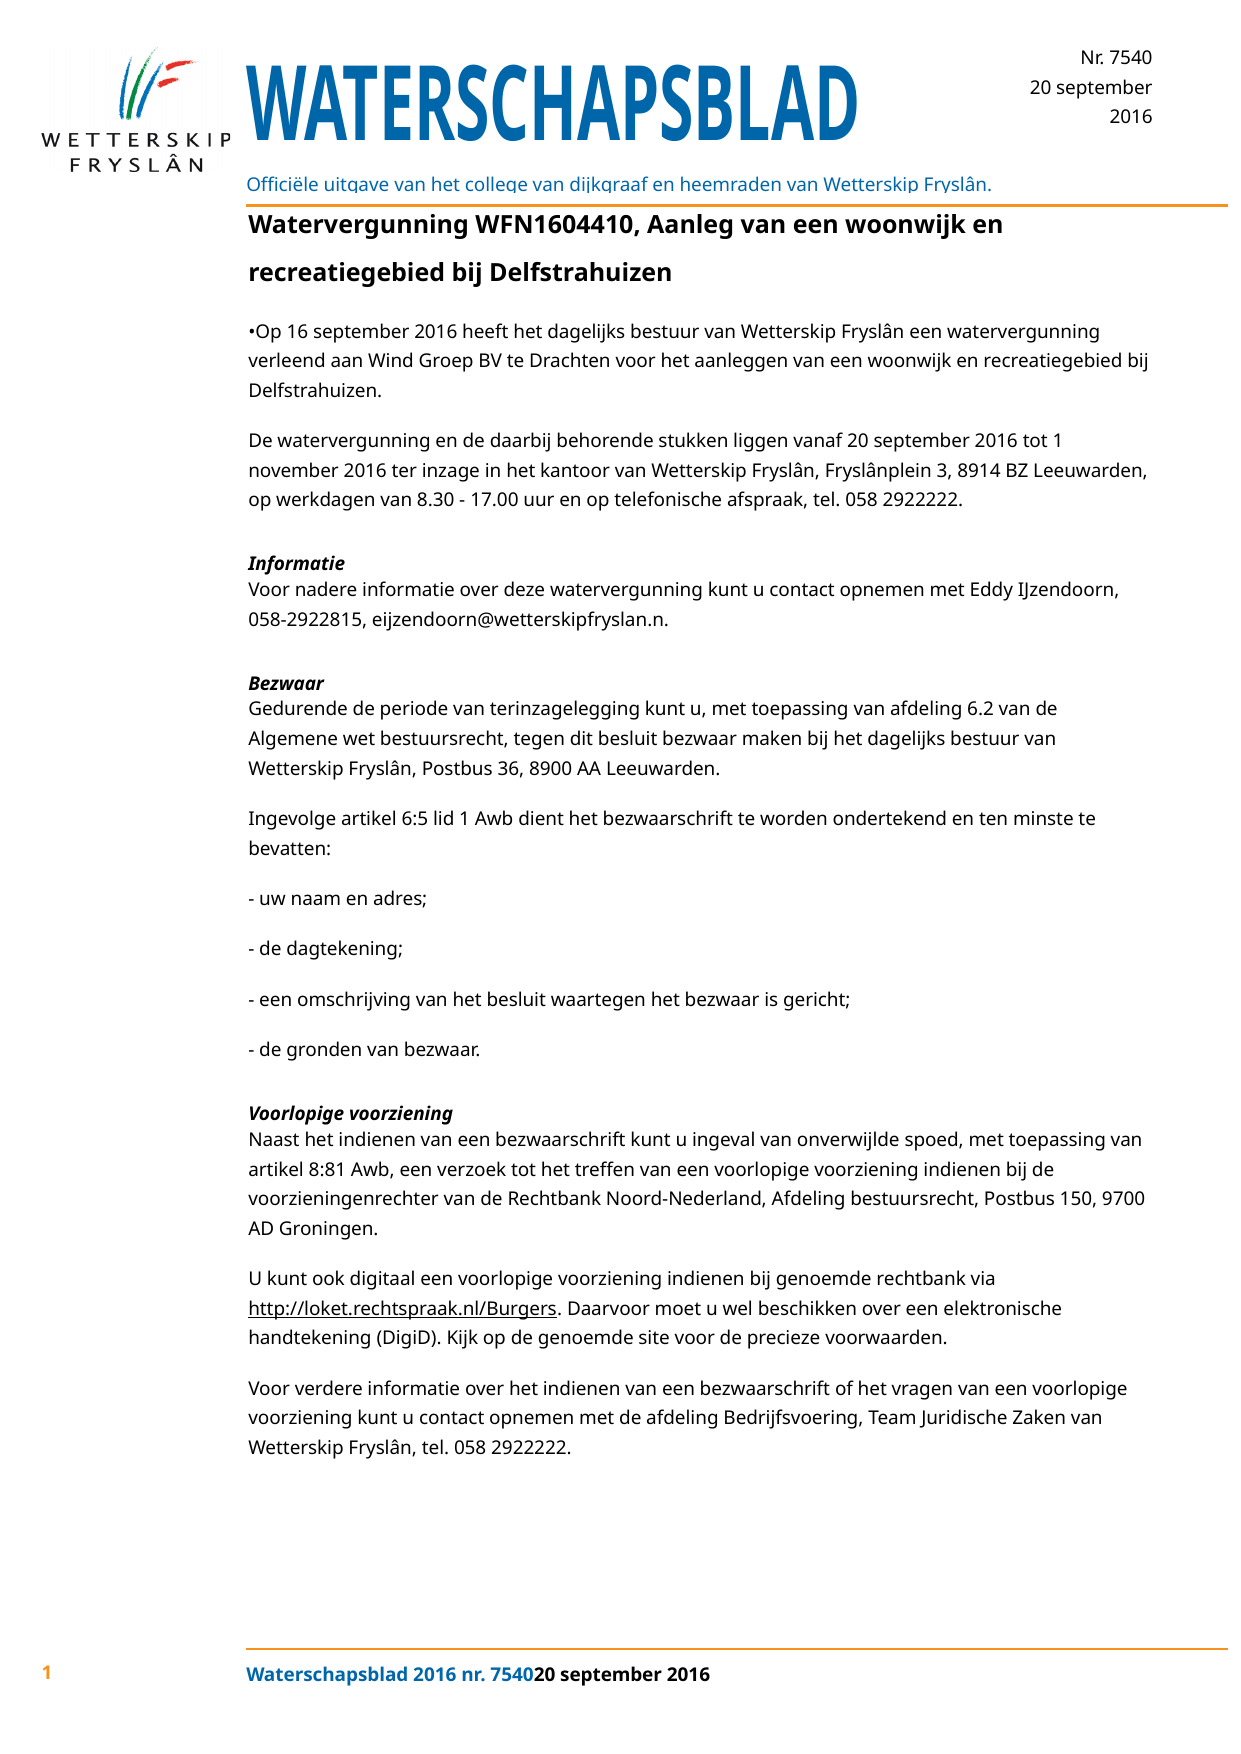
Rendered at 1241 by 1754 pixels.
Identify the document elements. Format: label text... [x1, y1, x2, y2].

text •Op 16 september 2016 heeft het dagelijks bestuur van Wetterskip Fryslân een watervergunning verleend aan Wind Groep BV te Drachten voor het aanleggen van een woonwijk en recreatiegebied bij Delfstrahuizen. [248, 318, 1152, 403]
text Bezwaar [248, 670, 1152, 696]
text Naast het indienen van een bezwaarschrift kunt u ingeval van onverwijlde spoed, met toepassing van artikel 8:81 Awb, een verzoek tot het treffen van een voorlopige voorziening indienen bij de voorzieningenrechter van de Rechtbank Noord-Nederland, Afdeling bestuursrecht, Postbus 150, 9700 AD Groningen. [248, 1126, 1152, 1241]
text Informatie [248, 551, 1152, 576]
text - de dagtekening; [248, 936, 1152, 961]
text Voor nadere informatie over deze watervergunning kunt u contact opnemen met Eddy IJzendoorn, 058-2922815, eijzendoorn@wetterskipfryslan.n. [248, 576, 1152, 632]
text De watervergunning en de daarbij behorende stukken liggen vanaf 20 september 2016 tot 1 november 2016 ter inzage in het kantoor van Wetterskip Fryslân, Fryslânplein 3, 8914 BZ Leeuwarden, op werkdagen van 8.30 - 17.00 uur en op telefonische afspraak, tel. 058 2922222. [248, 427, 1152, 512]
text Voorlopige voorziening [248, 1100, 1152, 1126]
text - een omschrijving van het besluit waartegen het bezwaar is gericht; [248, 986, 1152, 1012]
text Watervergunning WFN1604410, Aanleg van een woonwijk en recreatiegebied bij Delfstrahuizen [248, 207, 1152, 288]
text - de gronden van bezwaar. [248, 1036, 1152, 1062]
text Gedurende de periode van terinzagelegging kunt u, met toepassing van afdeling 6.2 van de Algemene wet bestuursrecht, tegen dit besluit bezwaar maken bij het dagelijks bestuur van Wetterskip Fryslân, Postbus 36, 8900 AA Leeuwarden. [248, 696, 1152, 781]
picture [41, 47, 231, 172]
text Ingevolge artikel 6:5 lid 1 Awb dient het bezwaarschrift te worden ondertekend en ten minste te bevatten: [248, 805, 1152, 861]
text U kunt ook digitaal een voorlopige voorziening indienen bij genoemde rechtbank via http://loket.rechtspraak.nl/Burgers. Daarvoor moet u wel beschikken over een elektronische handtekening (DigiD). Kijk op de genoemde site voor de precieze voorwaarden. [248, 1265, 1152, 1350]
text - uw naam en adres; [248, 885, 1152, 911]
text Voor verdere informatie over het indienen van een bezwaarschrift of het vragen van een voorlopige voorziening kunt u contact opnemen met de afdeling Bedrijfsvoering, Team Juridische Zaken van Wetterskip Fryslân, tel. 058 2922222. [248, 1375, 1152, 1460]
